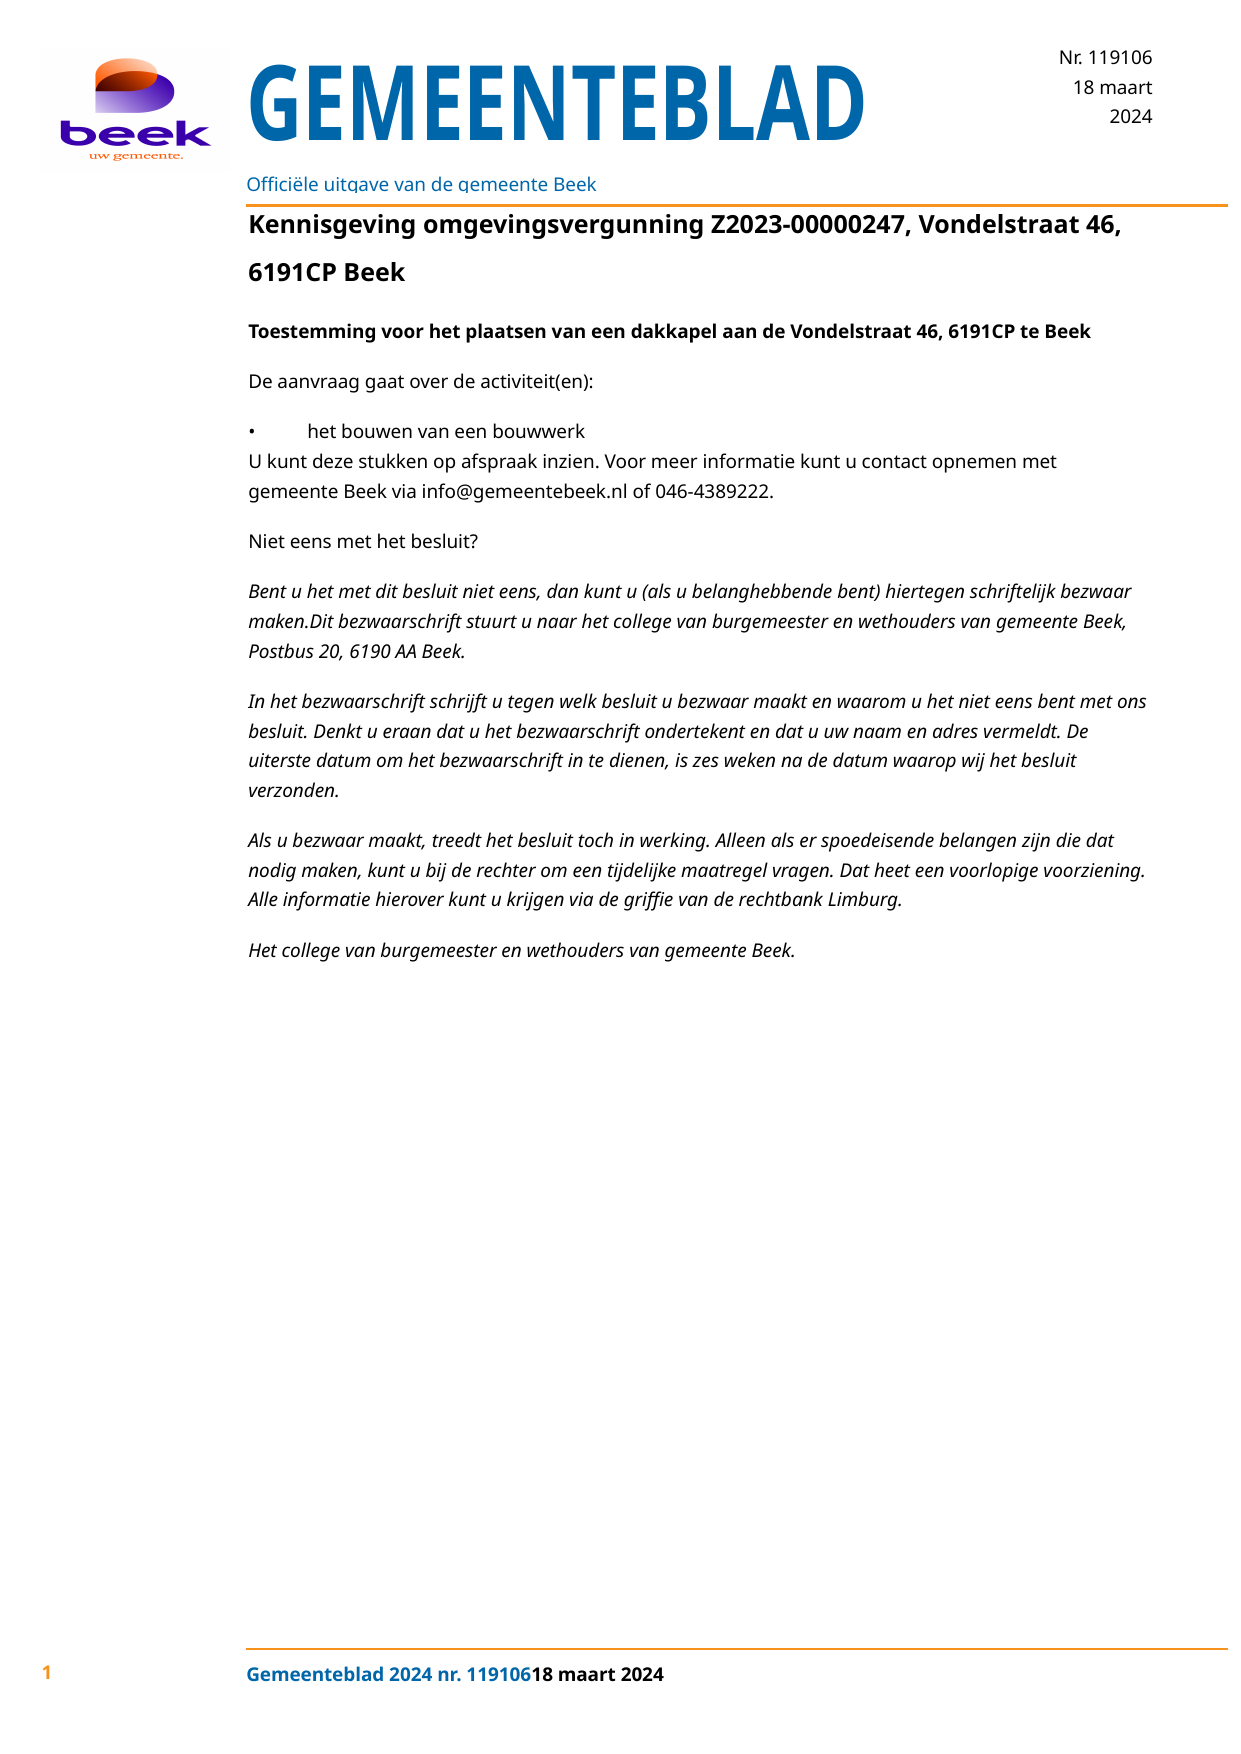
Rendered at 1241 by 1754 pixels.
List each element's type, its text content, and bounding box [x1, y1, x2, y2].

text In het bezwaarschrift schrijft u tegen welk besluit u bezwaar maakt en waarom u het niet eens bent met ons besluit. Denkt u eraan dat u het bezwaarschrift ondertekent en dat u uw naam en adres vermeldt. De uiterste datum om het bezwaarschrift in te dienen, is zes weken na de datum waarop wij het besluit verzonden. [248, 688, 1152, 803]
text Kennisgeving omgevingsvergunning Z2023-00000247, Vondelstraat 46, 6191CP Beek [248, 207, 1152, 288]
text U kunt deze stukken op afspraak inzien. Voor meer informatie kunt u contact opnemen met gemeente Beek via info@gemeentebeek.nl of 046-4389222. [248, 448, 1152, 504]
text Bent u het met dit besluit niet eens, dan kunt u (als u belanghebbende bent) hiertegen schriftelijk bezwaar maken.Dit bezwaarschrift stuurt u naar het college van burgemeester en wethouders van gemeente Beek, Postbus 20, 6190 AA Beek. [248, 579, 1152, 664]
text De aanvraag gaat over de activiteit(en): [248, 368, 1152, 394]
text Als u bezwaar maakt, treedt het besluit toch in werking. Alleen als er spoedeisende belangen zijn die dat nodig maken, kunt u bij de rechter om een tijdelijke maatregel vragen. Dat heet een voorlopige voorziening. Alle informatie hierover kunt u krijgen via de griffie van de rechtbank Limburg. [248, 827, 1152, 912]
list het bouwen van een bouwwerk [248, 419, 1152, 444]
text Toestemming voor het plaatsen van een dakkapel aan de Vondelstraat 46, 6191CP te Beek [248, 318, 1152, 344]
picture [41, 47, 231, 172]
text Niet eens met het besluit? [248, 528, 1152, 554]
text Het college van burgemeester en wethouders van gemeente Beek. [248, 937, 1152, 963]
